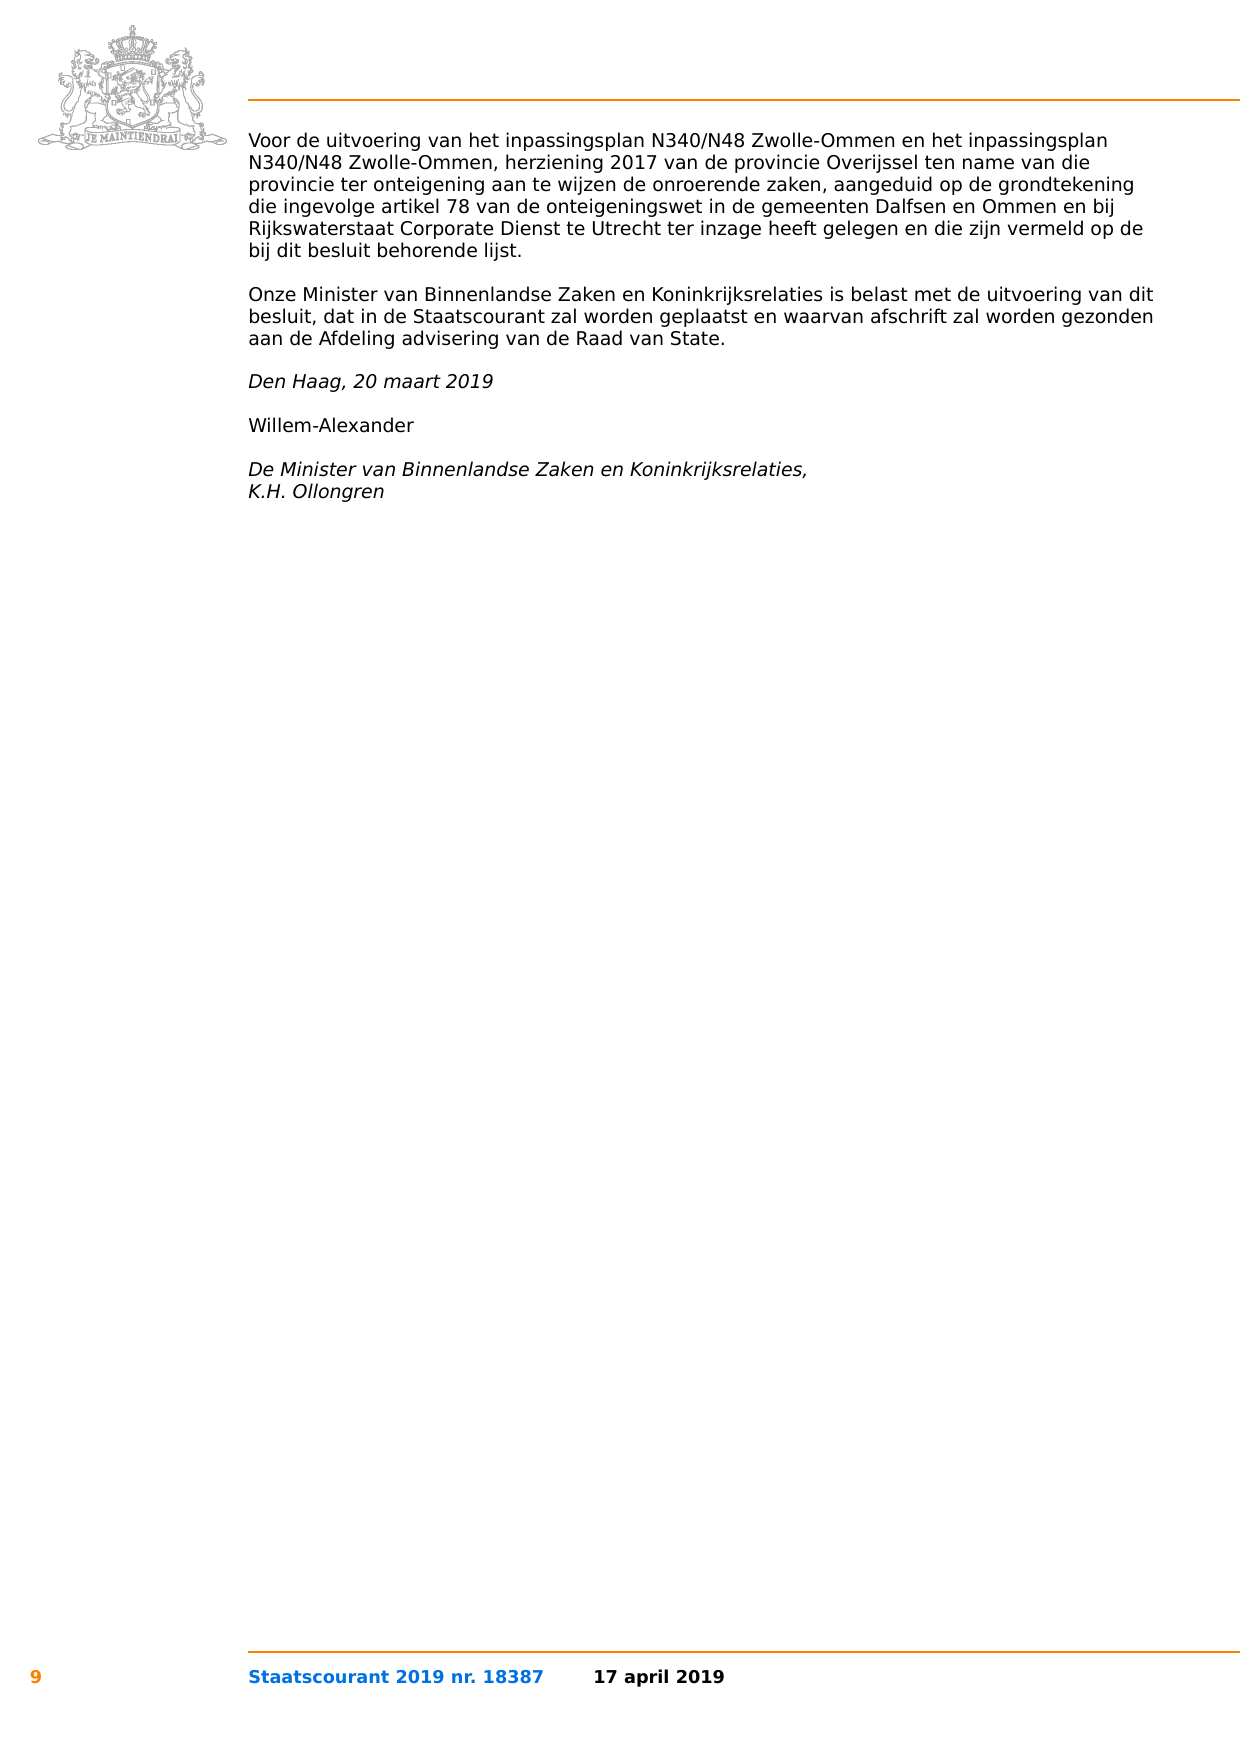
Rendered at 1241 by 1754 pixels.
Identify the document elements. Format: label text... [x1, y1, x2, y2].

text De Minister van Binnenlandse Zaken en Koninkrijksrelaties, K.H. Ollongren [248, 459, 1163, 503]
picture [38, 25, 227, 150]
text Willem-Alexander [248, 415, 1163, 437]
text Den Haag, 20 maart 2019 [248, 371, 1163, 393]
text Onze Minister van Binnenlandse Zaken en Koninkrijksrelaties is belast met de uitvoering van dit besluit, dat in de Staatscourant zal worden geplaatst en waarvan afschrift zal worden gezonden aan de Afdeling advisering van de Raad van State. [248, 284, 1163, 349]
text Voor de uitvoering van het inpassingsplan N340/N48 Zwolle-Ommen en het inpassingsplan N340/N48 Zwolle-Ommen, herziening 2017 van de provincie Overijssel ten name van die provincie ter onteigening aan te wijzen de onroerende zaken, aangeduid op de grondtekening die ingevolge artikel 78 van de onteigeningswet in de gemeenten Dalfsen en Ommen en bij Rijkswaterstaat Corporate Dienst te Utrecht ter inzage heeft gelegen en die zijn vermeld op de bij dit besluit behorende lijst. [248, 130, 1163, 262]
